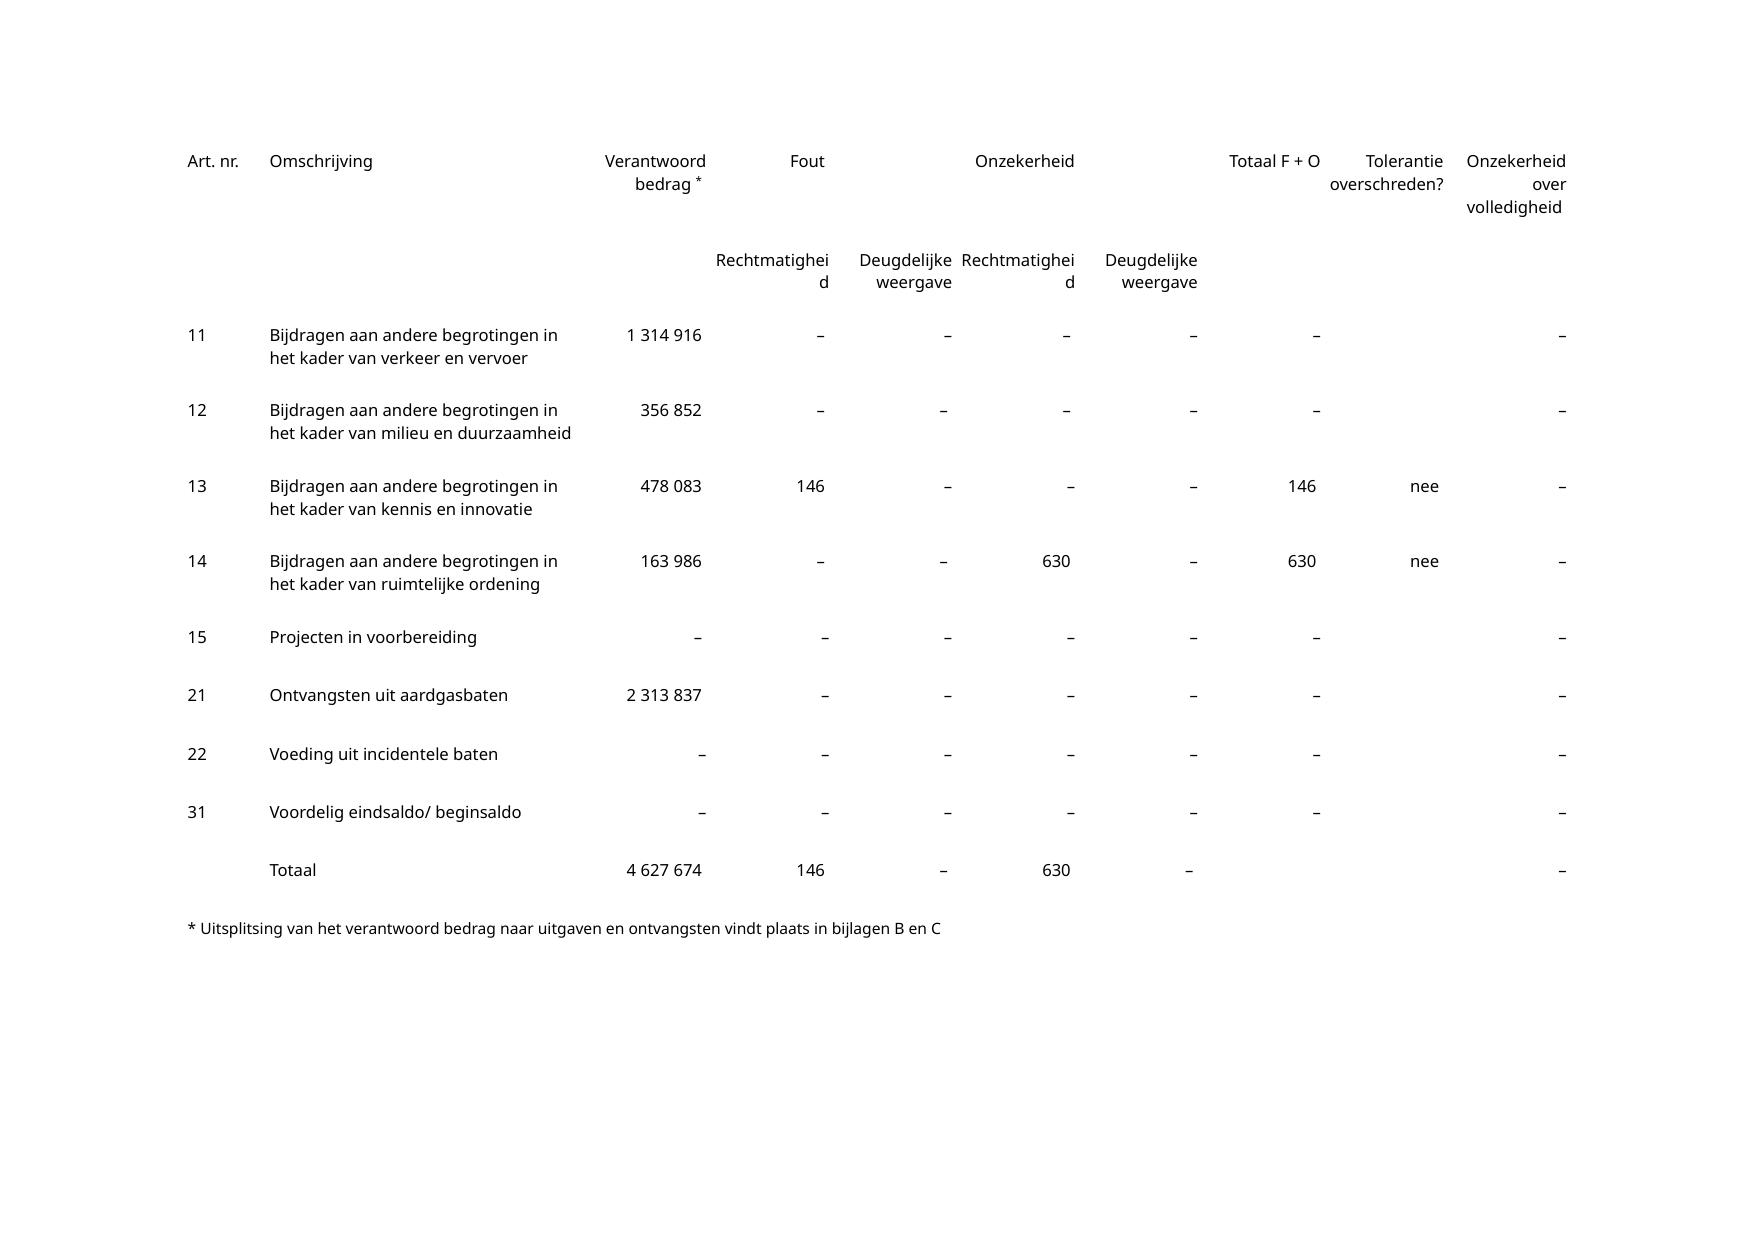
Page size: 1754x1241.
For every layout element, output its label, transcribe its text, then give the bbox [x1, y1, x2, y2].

table_cell – [1443, 859, 1566, 917]
table_cell – [706, 684, 829, 742]
table_header Tolerantie overschreden? [1320, 150, 1443, 248]
table_cell – [952, 742, 1075, 801]
table_cell – [1443, 742, 1566, 801]
table_header Fout [706, 150, 829, 248]
table_cell * Uitsplitsing van het verantwoord bedrag naar uitgaven en ontvangsten vindt plaats in bijlagen B en C [188, 918, 1566, 969]
table_cell – [952, 399, 1075, 474]
table_cell – [1198, 684, 1320, 742]
table_cell [1320, 625, 1443, 684]
table_cell 163 986 [583, 550, 706, 625]
table_cell Projecten in voorbereiding [269, 625, 583, 684]
table_header Art. nr. [188, 150, 269, 248]
table_cell – [1075, 324, 1198, 399]
table_cell – [583, 625, 706, 684]
table_cell – [829, 625, 952, 684]
table_cell [1320, 248, 1443, 323]
table_cell nee [1320, 550, 1443, 625]
table_cell – [706, 801, 829, 859]
table_cell 146 [706, 474, 829, 550]
table_header Omschrijving [269, 150, 583, 248]
table_cell – [829, 324, 952, 399]
table_cell – [1075, 399, 1198, 474]
table_cell Bijdragen aan andere begrotingen in het kader van kennis en innovatie [269, 474, 583, 550]
table_cell – [1443, 324, 1566, 399]
table_cell [269, 248, 583, 323]
table_cell – [829, 550, 952, 625]
table_cell 630 [952, 859, 1075, 917]
table_cell Voordelig eindsaldo/ beginsaldo [269, 801, 583, 859]
table_cell – [952, 684, 1075, 742]
table_cell [1443, 248, 1566, 323]
table_cell – [1075, 859, 1198, 917]
table_cell Deugdelijke weergave [829, 248, 952, 323]
table_cell 11 [188, 324, 269, 399]
table_cell 15 [188, 625, 269, 684]
table_cell – [1198, 324, 1320, 399]
table_cell [1198, 859, 1320, 917]
table_cell – [1443, 550, 1566, 625]
table_cell – [1075, 625, 1198, 684]
table_cell [1320, 859, 1443, 917]
table_cell [583, 248, 706, 323]
table_cell 2 313 837 [583, 684, 706, 742]
table_cell – [829, 684, 952, 742]
table_cell Rechtmatigheid [952, 248, 1075, 323]
table_cell – [1198, 399, 1320, 474]
table_cell – [829, 399, 952, 474]
table_cell 13 [188, 474, 269, 550]
table_cell Bijdragen aan andere begrotingen in het kader van verkeer en vervoer [269, 324, 583, 399]
table_header Onzekerheid [952, 150, 1075, 248]
table_cell 1 314 916 [583, 324, 706, 399]
table_cell – [1443, 625, 1566, 684]
table_cell – [706, 625, 829, 684]
table_cell [1198, 248, 1320, 323]
table_cell 4 627 674 [583, 859, 706, 917]
table_cell – [829, 474, 952, 550]
table_cell Totaal [269, 859, 583, 917]
table_header [1075, 150, 1198, 248]
table_cell – [1443, 801, 1566, 859]
table_cell [188, 859, 269, 917]
table_cell – [1198, 742, 1320, 801]
table_cell 22 [188, 742, 269, 801]
table_cell – [583, 801, 706, 859]
table_cell 12 [188, 399, 269, 474]
table_cell – [1443, 684, 1566, 742]
table_cell – [583, 742, 706, 801]
table_cell – [1443, 399, 1566, 474]
table_cell – [1443, 474, 1566, 550]
table_cell [1320, 399, 1443, 474]
table_cell – [952, 474, 1075, 550]
table_header Verantwoord bedrag * [583, 150, 706, 248]
table_cell [1320, 801, 1443, 859]
table_cell [1320, 742, 1443, 801]
table_cell nee [1320, 474, 1443, 550]
table_cell – [1075, 550, 1198, 625]
table_cell – [1198, 801, 1320, 859]
table_cell 146 [1198, 474, 1320, 550]
table_cell Deugdelijke weergave [1075, 248, 1198, 323]
table_cell Bijdragen aan andere begrotingen in het kader van ruimtelijke ordening [269, 550, 583, 625]
table_header [829, 150, 952, 248]
table_cell – [1075, 474, 1198, 550]
table_cell – [829, 859, 952, 917]
table_cell – [952, 801, 1075, 859]
table_header Totaal F + O [1198, 150, 1320, 248]
table_cell [188, 248, 269, 323]
table_header Onzekerheid over volledigheid [1443, 150, 1566, 248]
table_cell 356 852 [583, 399, 706, 474]
table_cell 14 [188, 550, 269, 625]
table_cell – [706, 550, 829, 625]
table_cell [1320, 684, 1443, 742]
table_cell – [706, 324, 829, 399]
table_cell 146 [706, 859, 829, 917]
table_cell 478 083 [583, 474, 706, 550]
table_cell Rechtmatigheid [706, 248, 829, 323]
table_cell – [1198, 625, 1320, 684]
table_cell – [952, 625, 1075, 684]
table_cell – [952, 324, 1075, 399]
table_cell 21 [188, 684, 269, 742]
table_cell 630 [1198, 550, 1320, 625]
table_cell – [829, 742, 952, 801]
table_cell 630 [952, 550, 1075, 625]
table_cell Bijdragen aan andere begrotingen in het kader van milieu en duurzaamheid [269, 399, 583, 474]
table_cell Voeding uit incidentele baten [269, 742, 583, 801]
table_cell – [706, 399, 829, 474]
table_cell Ontvangsten uit aardgasbaten [269, 684, 583, 742]
table_cell – [1075, 801, 1198, 859]
table_cell – [706, 742, 829, 801]
table_cell – [829, 801, 952, 859]
table_cell 31 [188, 801, 269, 859]
table_cell – [1075, 684, 1198, 742]
table_cell [1320, 324, 1443, 399]
table_cell – [1075, 742, 1198, 801]
